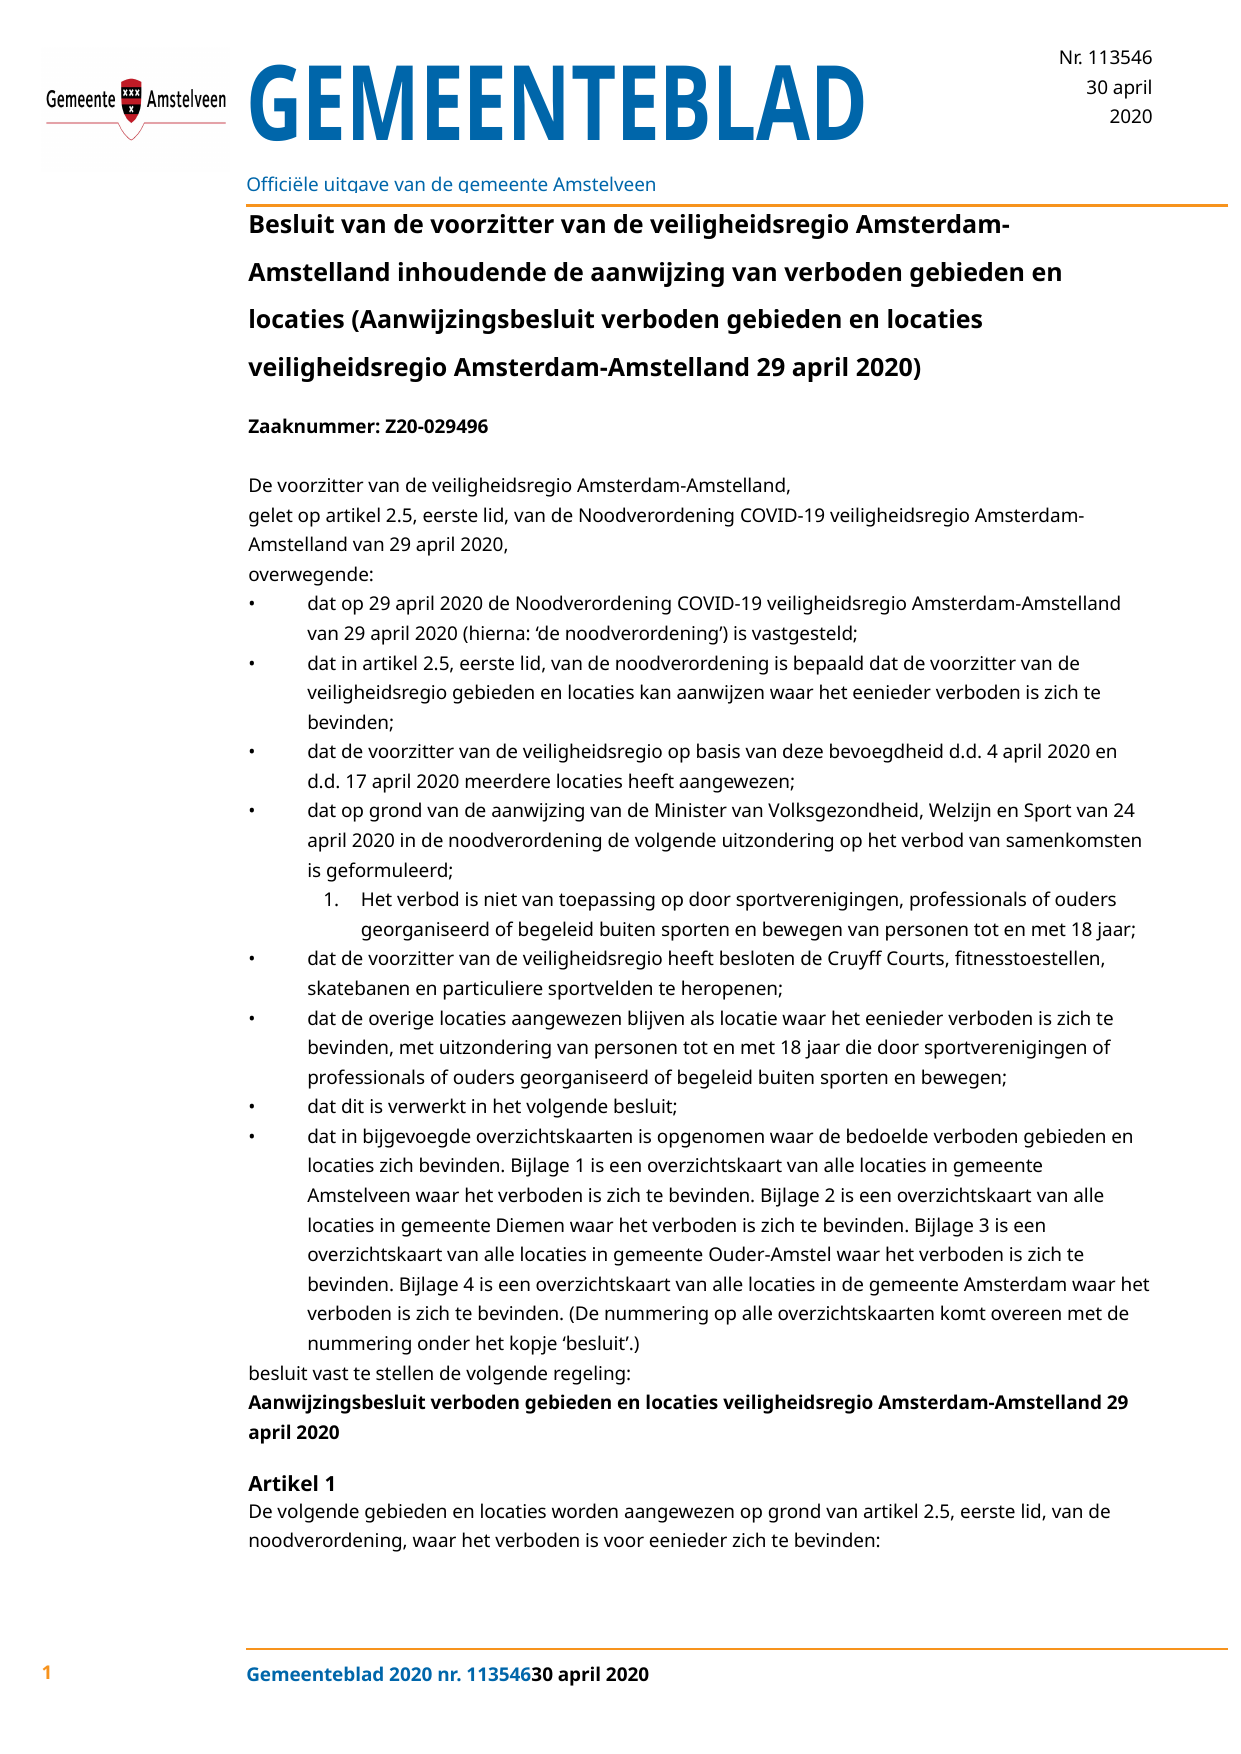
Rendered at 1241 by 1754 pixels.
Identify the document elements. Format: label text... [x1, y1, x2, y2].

text Zaaknummer: Z20-029496 [248, 413, 1152, 439]
list dat de voorzitter van de veiligheidsregio heeft besloten de Cruyff Courts, fitnesstoestellen, skatebanen en particuliere sportvelden te heropenen; [248, 946, 1152, 1001]
text gelet op artikel 2.5, eerste lid, van de Noodverordening COVID-19 veiligheidsregio Amsterdam-Amstelland van 29 april 2020, [248, 502, 1152, 557]
text Besluit van de voorzitter van de veiligheidsregio Amsterdam-Amstelland inhoudende de aanwijzing van verboden gebieden en locaties (Aanwijzingsbesluit verboden gebieden en locaties veiligheidsregio Amsterdam-Amstelland 29 april 2020) [248, 207, 1152, 384]
text overwegende: [248, 561, 1152, 587]
text besluit vast te stellen de volgende regeling: [248, 1360, 1152, 1386]
picture [41, 47, 231, 172]
text De voorzitter van de veiligheidsregio Amsterdam-Amstelland, [248, 472, 1152, 498]
list dat op grond van de aanwijzing van de Minister van Volksgezondheid, Welzijn en Sport van 24 april 2020 in de noodverordening de volgende uitzondering op het verbod van samenkomsten is geformuleerd; [248, 798, 1152, 883]
list dat op 29 april 2020 de Noodverordening COVID-19 veiligheidsregio Amsterdam-Amstelland van 29 april 2020 (hierna: ‘de noodverordening’) is vastgesteld; [248, 591, 1152, 646]
text Aanwijzingsbesluit verboden gebieden en locaties veiligheidsregio Amsterdam-Amstelland 29 april 2020 [248, 1389, 1152, 1445]
text Artikel 1 [248, 1469, 1152, 1498]
list dat dit is verwerkt in het volgende besluit; [248, 1093, 1152, 1119]
list dat in artikel 2.5, eerste lid, van de noodverordening is bepaald dat de voorzitter van de veiligheidsregio gebieden en locaties kan aanwijzen waar het eenieder verboden is zich te bevinden; [248, 650, 1152, 735]
list dat in bijgevoegde overzichtskaarten is opgenomen waar de bedoelde verboden gebieden en locaties zich bevinden. Bijlage 1 is een overzichtskaart van alle locaties in gemeente Amstelveen waar het verboden is zich te bevinden. Bijlage 2 is een overzichtskaart van alle locaties in gemeente Diemen waar het verboden is zich te bevinden. Bijlage 3 is een overzichtskaart van alle locaties in gemeente Ouder-Amstel waar het verboden is zich te bevinden. Bijlage 4 is een overzichtskaart van alle locaties in de gemeente Amsterdam waar het verboden is zich te bevinden. (De nummering op alle overzichtskaarten komt overeen met de nummering onder het kopje ‘besluit’.) [248, 1123, 1152, 1356]
list dat de overige locaties aangewezen blijven als locatie waar het eenieder verboden is zich te bevinden, met uitzondering van personen tot en met 18 jaar die door sportverenigingen of professionals of ouders georganiseerd of begeleid buiten sporten en bewegen; [248, 1005, 1152, 1090]
text De volgende gebieden en locaties worden aangewezen op grond van artikel 2.5, eerste lid, van de noodverordening, waar het verboden is voor eenieder zich te bevinden: [248, 1498, 1152, 1553]
list dat de voorzitter van de veiligheidsregio op basis van deze bevoegdheid d.d. 4 april 2020 en d.d. 17 april 2020 meerdere locaties heeft aangewezen; [248, 738, 1152, 794]
list Het verbod is niet van toepassing op door sportverenigingen, professionals of ouders georganiseerd of begeleid buiten sporten en bewegen van personen tot en met 18 jaar; [323, 886, 1152, 942]
